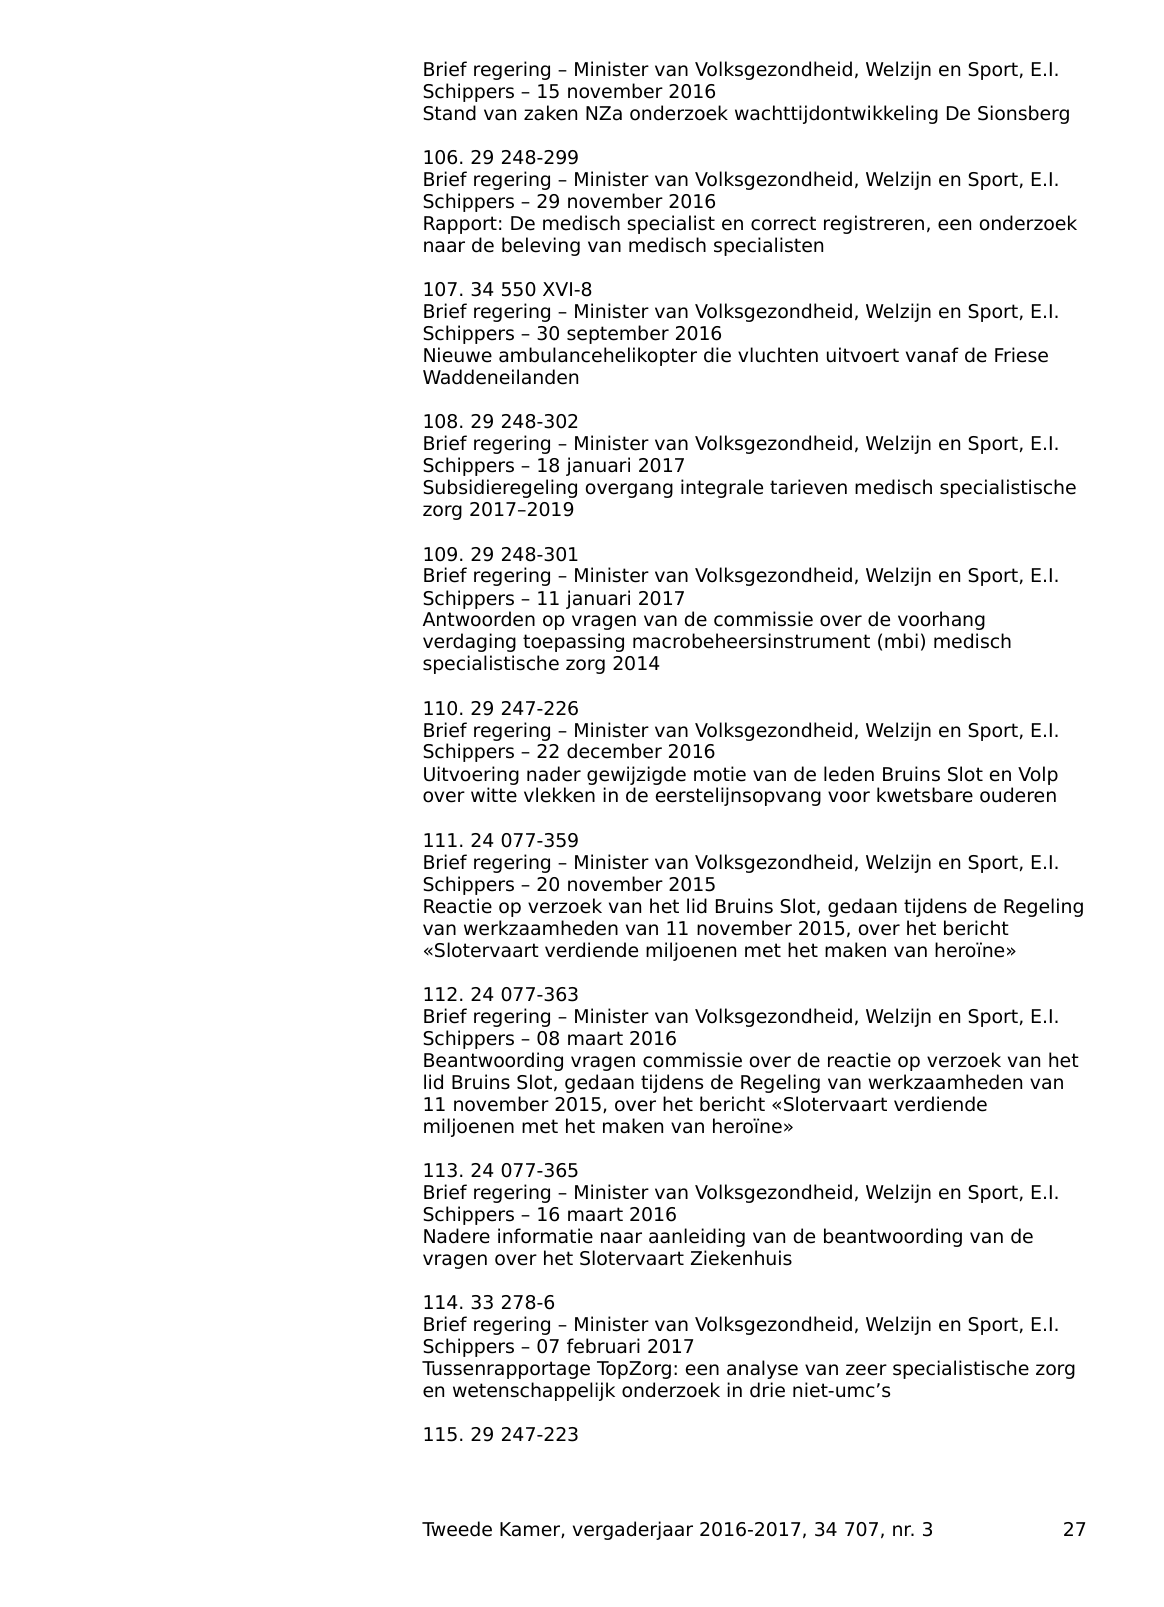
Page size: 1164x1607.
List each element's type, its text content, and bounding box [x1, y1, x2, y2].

text Antwoorden op vragen van de commissie over de voorhang verdaging toepassing macrobeheersinstrument (mbi) medisch specialistische zorg 2014 [422, 609, 1087, 675]
text Brief regering – Minister van Volksgezondheid, Welzijn en Sport, E.I. Schippers – 20 november 2015 [422, 852, 1087, 896]
text Brief regering – Minister van Volksgezondheid, Welzijn en Sport, E.I. Schippers – 07 februari 2017 [422, 1314, 1087, 1358]
text Brief regering – Minister van Volksgezondheid, Welzijn en Sport, E.I. Schippers – 29 november 2016 [422, 169, 1087, 213]
text Brief regering – Minister van Volksgezondheid, Welzijn en Sport, E.I. Schippers – 08 maart 2016 [422, 1006, 1087, 1049]
text Beantwoording vragen commissie over de reactie op verzoek van het lid Bruins Slot, gedaan tijdens de Regeling van werkzaamheden van 11 november 2015, over het bericht «Slotervaart verdiende miljoenen met het maken van heroïne» [422, 1049, 1087, 1137]
text 110. 29 247-226 [422, 697, 1087, 719]
text 115. 29 247-223 [422, 1424, 1087, 1446]
text 114. 33 278-6 [422, 1292, 1087, 1314]
text Subsidieregeling overgang integrale tarieven medisch specialistische zorg 2017–2019 [422, 477, 1087, 521]
text 113. 24 077-365 [422, 1160, 1087, 1182]
text Nieuwe ambulancehelikopter die vluchten uitvoert vanaf de Friese Waddeneilanden [422, 345, 1087, 389]
text Stand van zaken NZa onderzoek wachttijdontwikkeling De Sionsberg [422, 103, 1087, 125]
text Brief regering – Minister van Volksgezondheid, Welzijn en Sport, E.I. Schippers – 30 september 2016 [422, 301, 1087, 345]
text 112. 24 077-363 [422, 984, 1087, 1006]
text Brief regering – Minister van Volksgezondheid, Welzijn en Sport, E.I. Schippers – 18 januari 2017 [422, 433, 1087, 477]
text Rapport: De medisch specialist en correct registreren, een onderzoek naar de beleving van medisch specialisten [422, 213, 1087, 257]
text 109. 29 248-301 [422, 543, 1087, 565]
text Reactie op verzoek van het lid Bruins Slot, gedaan tijdens de Regeling van werkzaamheden van 11 november 2015, over het bericht «Slotervaart verdiende miljoenen met het maken van heroïne» [422, 896, 1087, 961]
text Brief regering – Minister van Volksgezondheid, Welzijn en Sport, E.I. Schippers – 15 november 2016 [422, 59, 1087, 103]
text Brief regering – Minister van Volksgezondheid, Welzijn en Sport, E.I. Schippers – 16 maart 2016 [422, 1182, 1087, 1226]
text Tussenrapportage TopZorg: een analyse van zeer specialistische zorg en wetenschappelijk onderzoek in drie niet-umc’s [422, 1358, 1087, 1402]
text Uitvoering nader gewijzigde motie van de leden Bruins Slot en Volp over witte vlekken in de eerstelijnsopvang voor kwetsbare ouderen [422, 763, 1087, 807]
text Brief regering – Minister van Volksgezondheid, Welzijn en Sport, E.I. Schippers – 11 januari 2017 [422, 565, 1087, 609]
text 106. 29 248-299 [422, 147, 1087, 169]
text Brief regering – Minister van Volksgezondheid, Welzijn en Sport, E.I. Schippers – 22 december 2016 [422, 719, 1087, 763]
text 107. 34 550 XVI-8 [422, 279, 1087, 301]
text Nadere informatie naar aanleiding van de beantwoording van de vragen over het Slotervaart Ziekenhuis [422, 1226, 1087, 1269]
text 111. 24 077-359 [422, 829, 1087, 852]
text 108. 29 248-302 [422, 411, 1087, 433]
